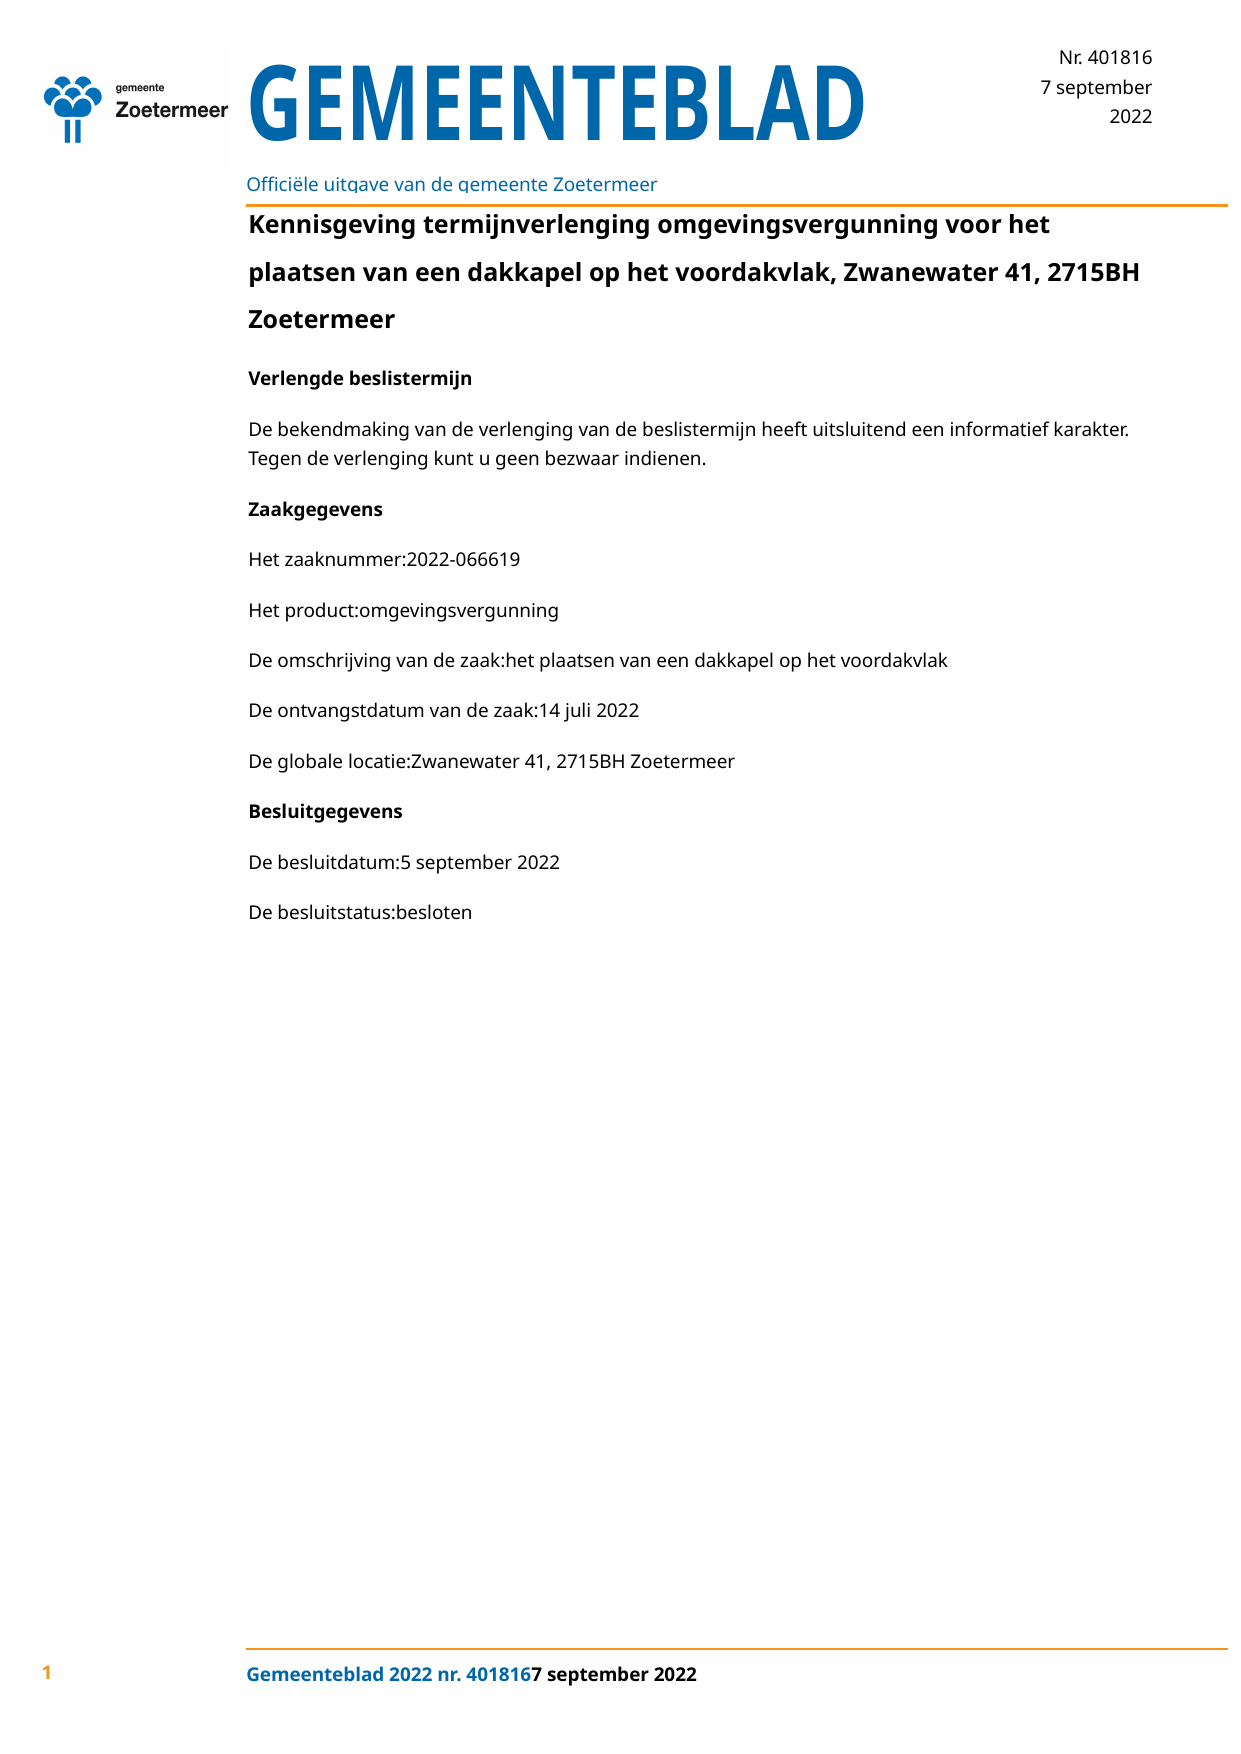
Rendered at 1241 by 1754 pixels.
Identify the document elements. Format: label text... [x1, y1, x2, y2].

text De globale locatie:Zwanewater 41, 2715BH Zoetermeer [248, 748, 1152, 774]
text Besluitgegevens [248, 798, 1152, 824]
text De omschrijving van de zaak:het plaatsen van een dakkapel op het voordakvlak [248, 647, 1152, 673]
text De ontvangstdatum van de zaak:14 juli 2022 [248, 698, 1152, 723]
text De besluitdatum:5 september 2022 [248, 849, 1152, 874]
text Het product:omgevingsvergunning [248, 597, 1152, 622]
text De besluitstatus:besloten [248, 899, 1152, 925]
text Het zaaknummer:2022-066619 [248, 546, 1152, 572]
picture [41, 47, 231, 172]
text De bekendmaking van de verlenging van de beslistermijn heeft uitsluitend een informatief karakter. Tegen de verlenging kunt u geen bezwaar indienen. [248, 416, 1152, 471]
text Verlengde beslistermijn [248, 366, 1152, 391]
text Kennisgeving termijnverlenging omgevingsvergunning voor het plaatsen van een dakkapel op het voordakvlak, Zwanewater 41, 2715BH Zoetermeer [248, 207, 1152, 336]
text Zaakgegevens [248, 496, 1152, 522]
